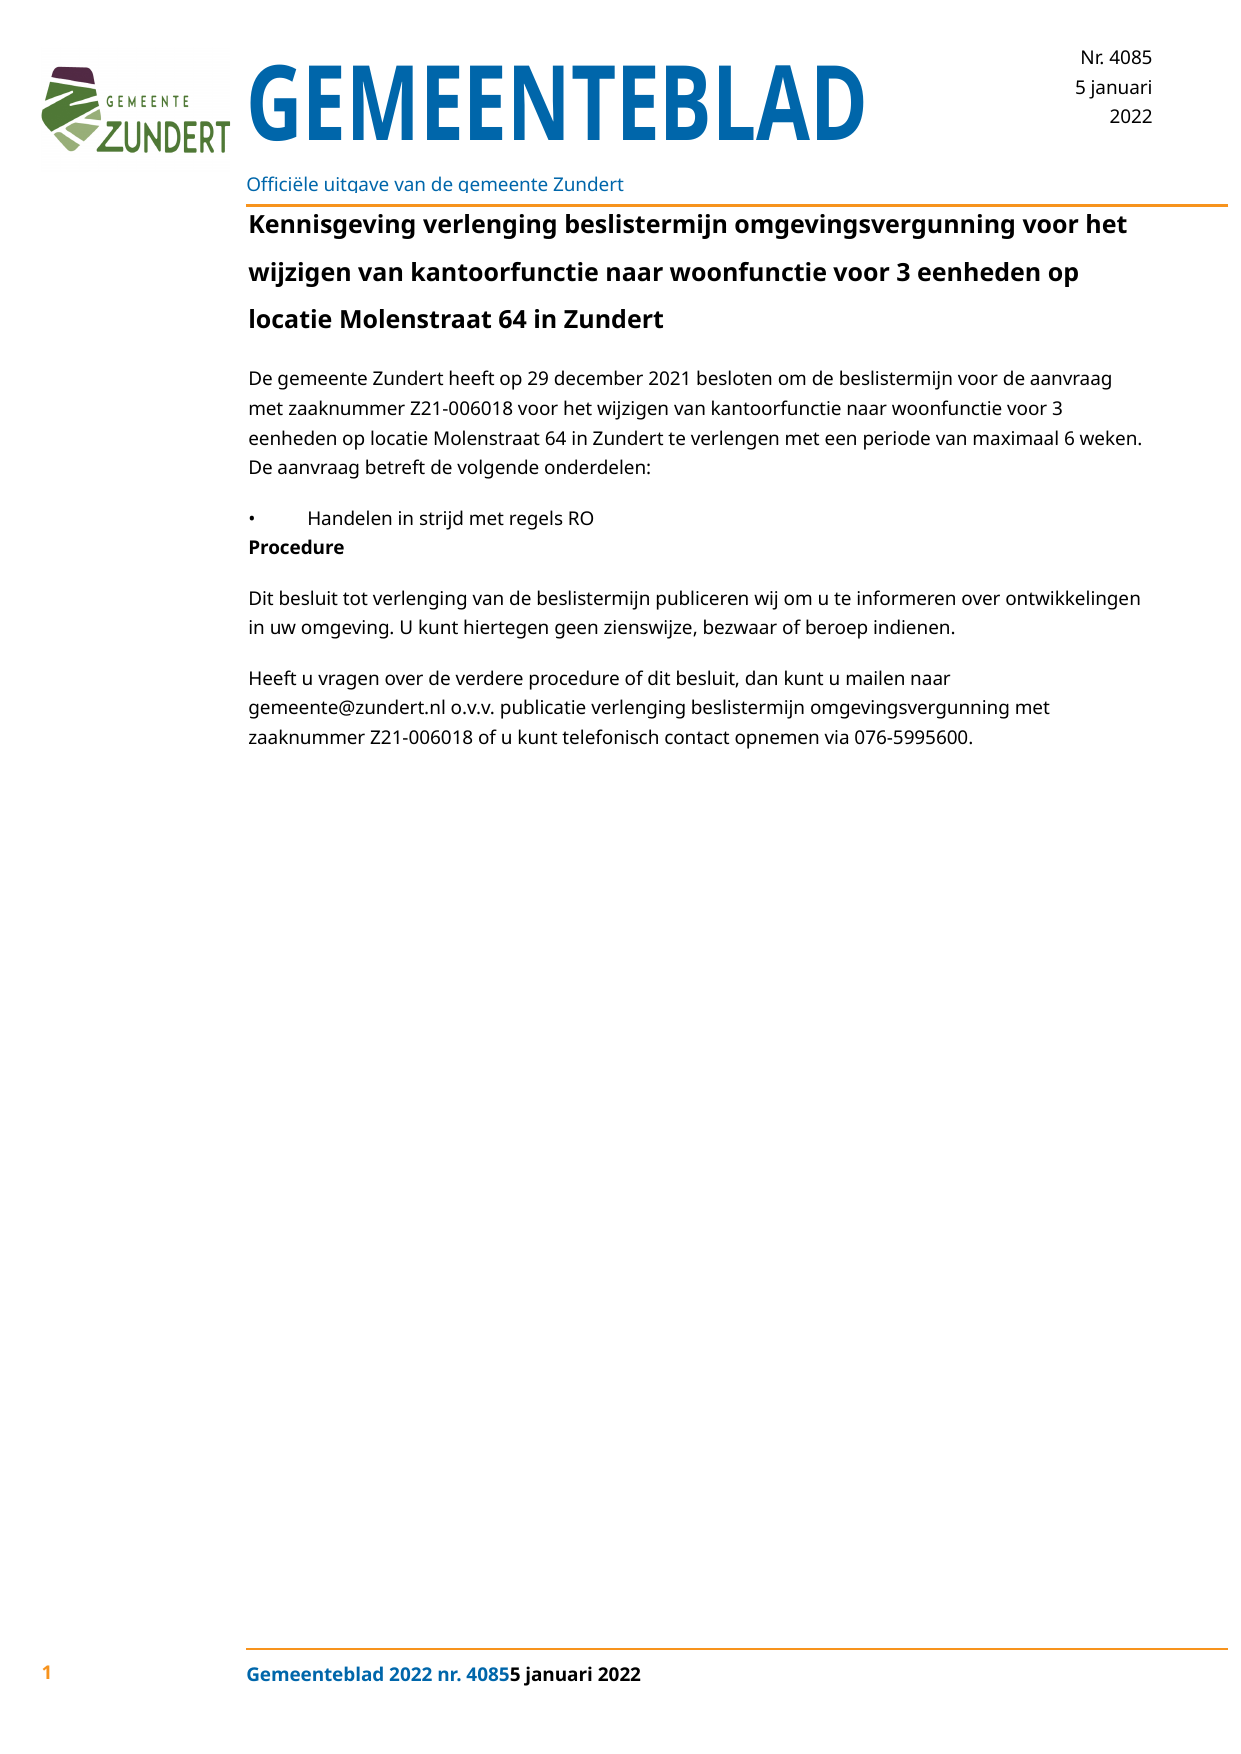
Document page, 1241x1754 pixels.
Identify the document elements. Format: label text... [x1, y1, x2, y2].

list Handelen in strijd met regels RO [248, 505, 1152, 530]
text Heeft u vragen over de verdere procedure of dit besluit, dan kunt u mailen naar gemeente@zundert.nl o.v.v. publicatie verlenging beslistermijn omgevingsvergunning met zaaknummer Z21-006018 of u kunt telefonisch contact opnemen via 076-5995600. [248, 665, 1152, 749]
picture [41, 47, 231, 172]
text Procedure [248, 534, 1152, 560]
text Kennisgeving verlenging beslistermijn omgevingsvergunning voor het wijzigen van kantoorfunctie naar woonfunctie voor 3 eenheden op locatie Molenstraat 64 in Zundert [248, 207, 1152, 336]
text De gemeente Zundert heeft op 29 december 2021 besloten om de beslistermijn voor de aanvraag met zaaknummer Z21-006018 voor het wijzigen van kantoorfunctie naar woonfunctie voor 3 eenheden op locatie Molenstraat 64 in Zundert te verlengen met een periode van maximaal 6 weken. De aanvraag betreft de volgende onderdelen: [248, 366, 1152, 480]
text Dit besluit tot verlenging van de beslistermijn publiceren wij om u te informeren over ontwikkelingen in uw omgeving. U kunt hiertegen geen zienswijze, bezwaar of beroep indienen. [248, 585, 1152, 640]
